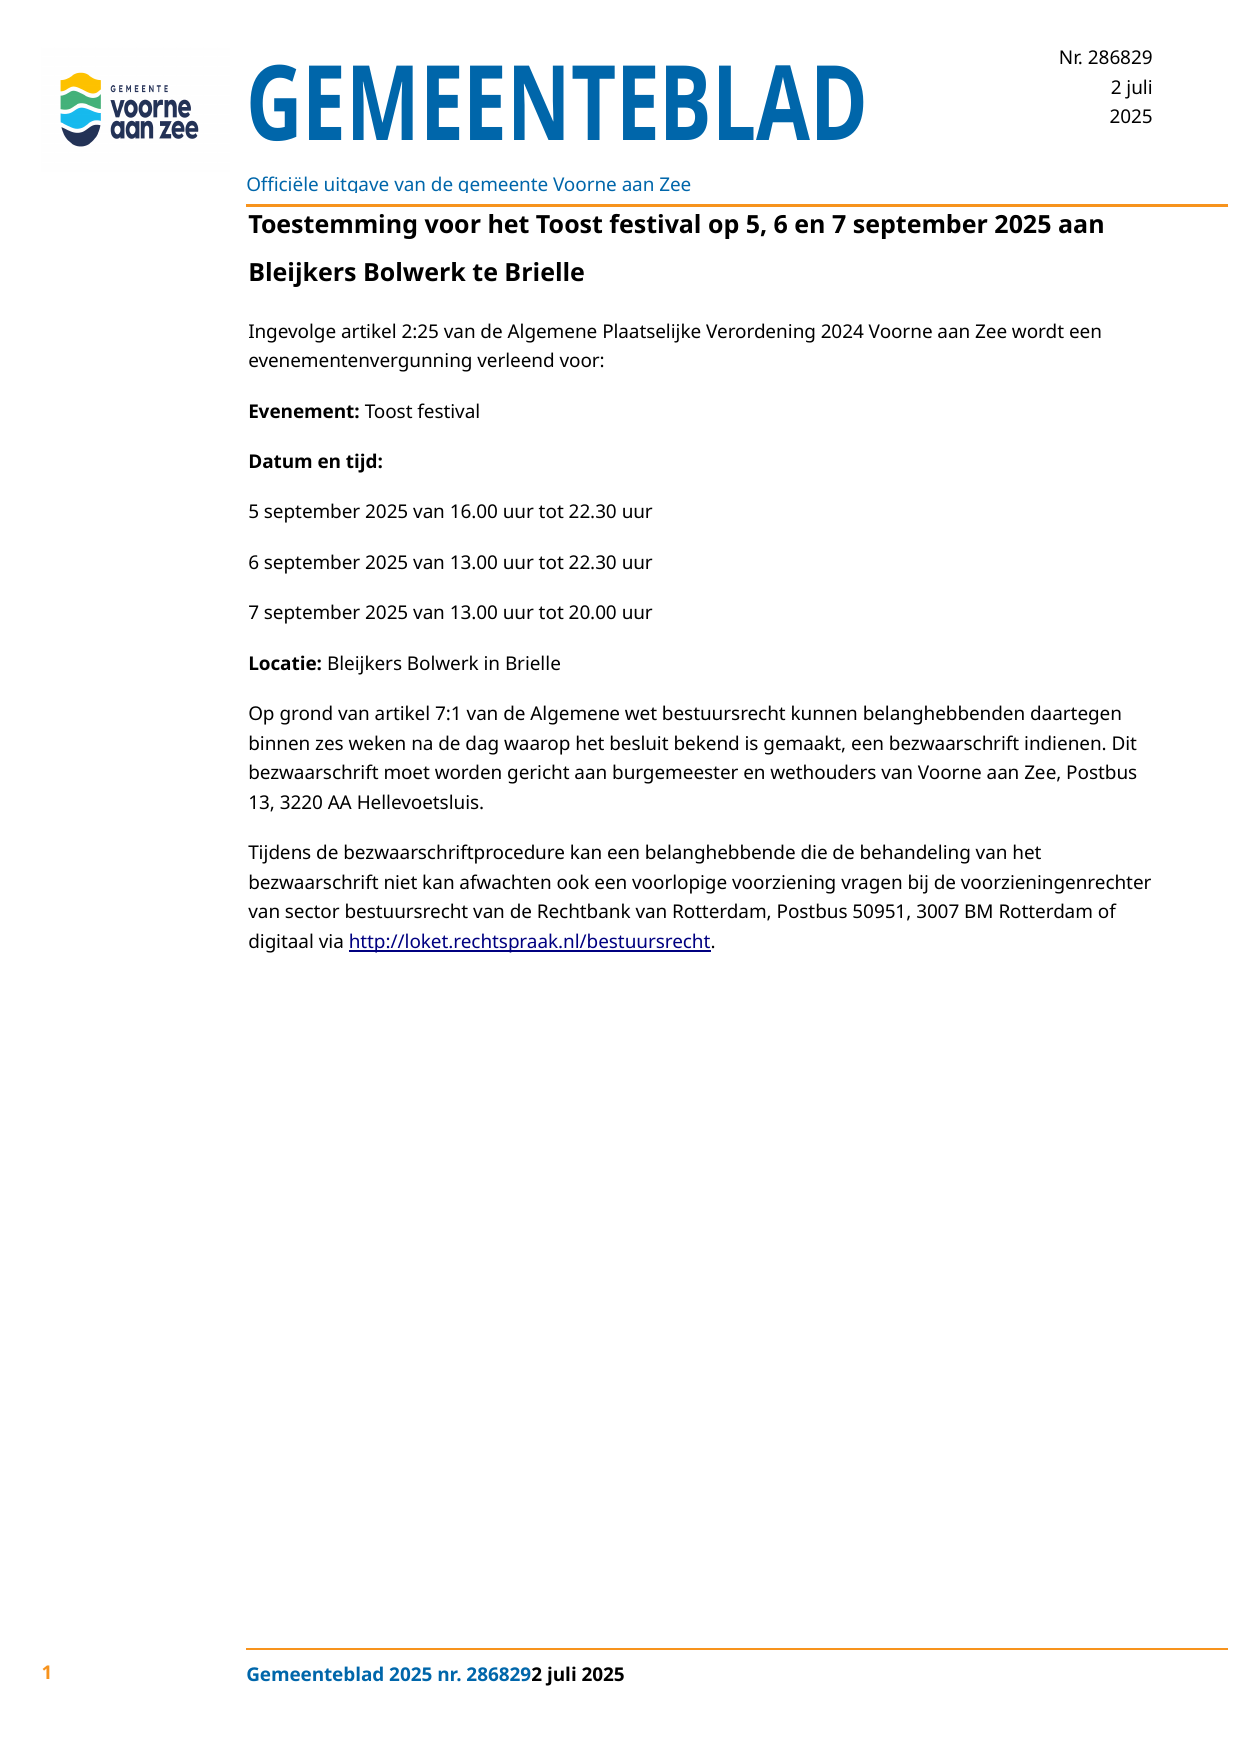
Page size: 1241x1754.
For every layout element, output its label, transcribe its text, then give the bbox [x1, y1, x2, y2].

text Toestemming voor het Toost festival op 5, 6 en 7 september 2025 aan Bleijkers Bolwerk te Brielle [248, 207, 1152, 288]
text Op grond van artikel 7:1 van de Algemene wet bestuursrecht kunnen belanghebbenden daartegen binnen zes weken na de dag waarop het besluit bekend is gemaakt, een bezwaarschrift indienen. Dit bezwaarschrift moet worden gericht aan burgemeester en wethouders van Voorne aan Zee, Postbus 13, 3220 AA Hellevoetsluis. [248, 700, 1152, 815]
text 7 september 2025 van 13.00 uur tot 20.00 uur [248, 599, 1152, 625]
text 5 september 2025 van 16.00 uur tot 22.30 uur [248, 499, 1152, 524]
text 6 september 2025 van 13.00 uur tot 22.30 uur [248, 549, 1152, 575]
text Datum en tijd: [248, 448, 1152, 474]
text Evenement: Toost festival [248, 398, 1152, 424]
text Ingevolge artikel 2:25 van de Algemene Plaatselijke Verordening 2024 Voorne aan Zee wordt een evenementenvergunning verleend voor: [248, 318, 1152, 373]
text Locatie: Bleijkers Bolwerk in Brielle [248, 650, 1152, 676]
picture [41, 47, 231, 172]
text Tijdens de bezwaarschriftprocedure kan een belanghebbende die de behandeling van het bezwaarschrift niet kan afwachten ook een voorlopige voorziening vragen bij de voorzieningenrechter van sector bestuursrecht van de Rechtbank van Rotterdam, Postbus 50951, 3007 BM Rotterdam of digitaal via http://loket.rechtspraak.nl/bestuursrecht. [248, 839, 1152, 954]
